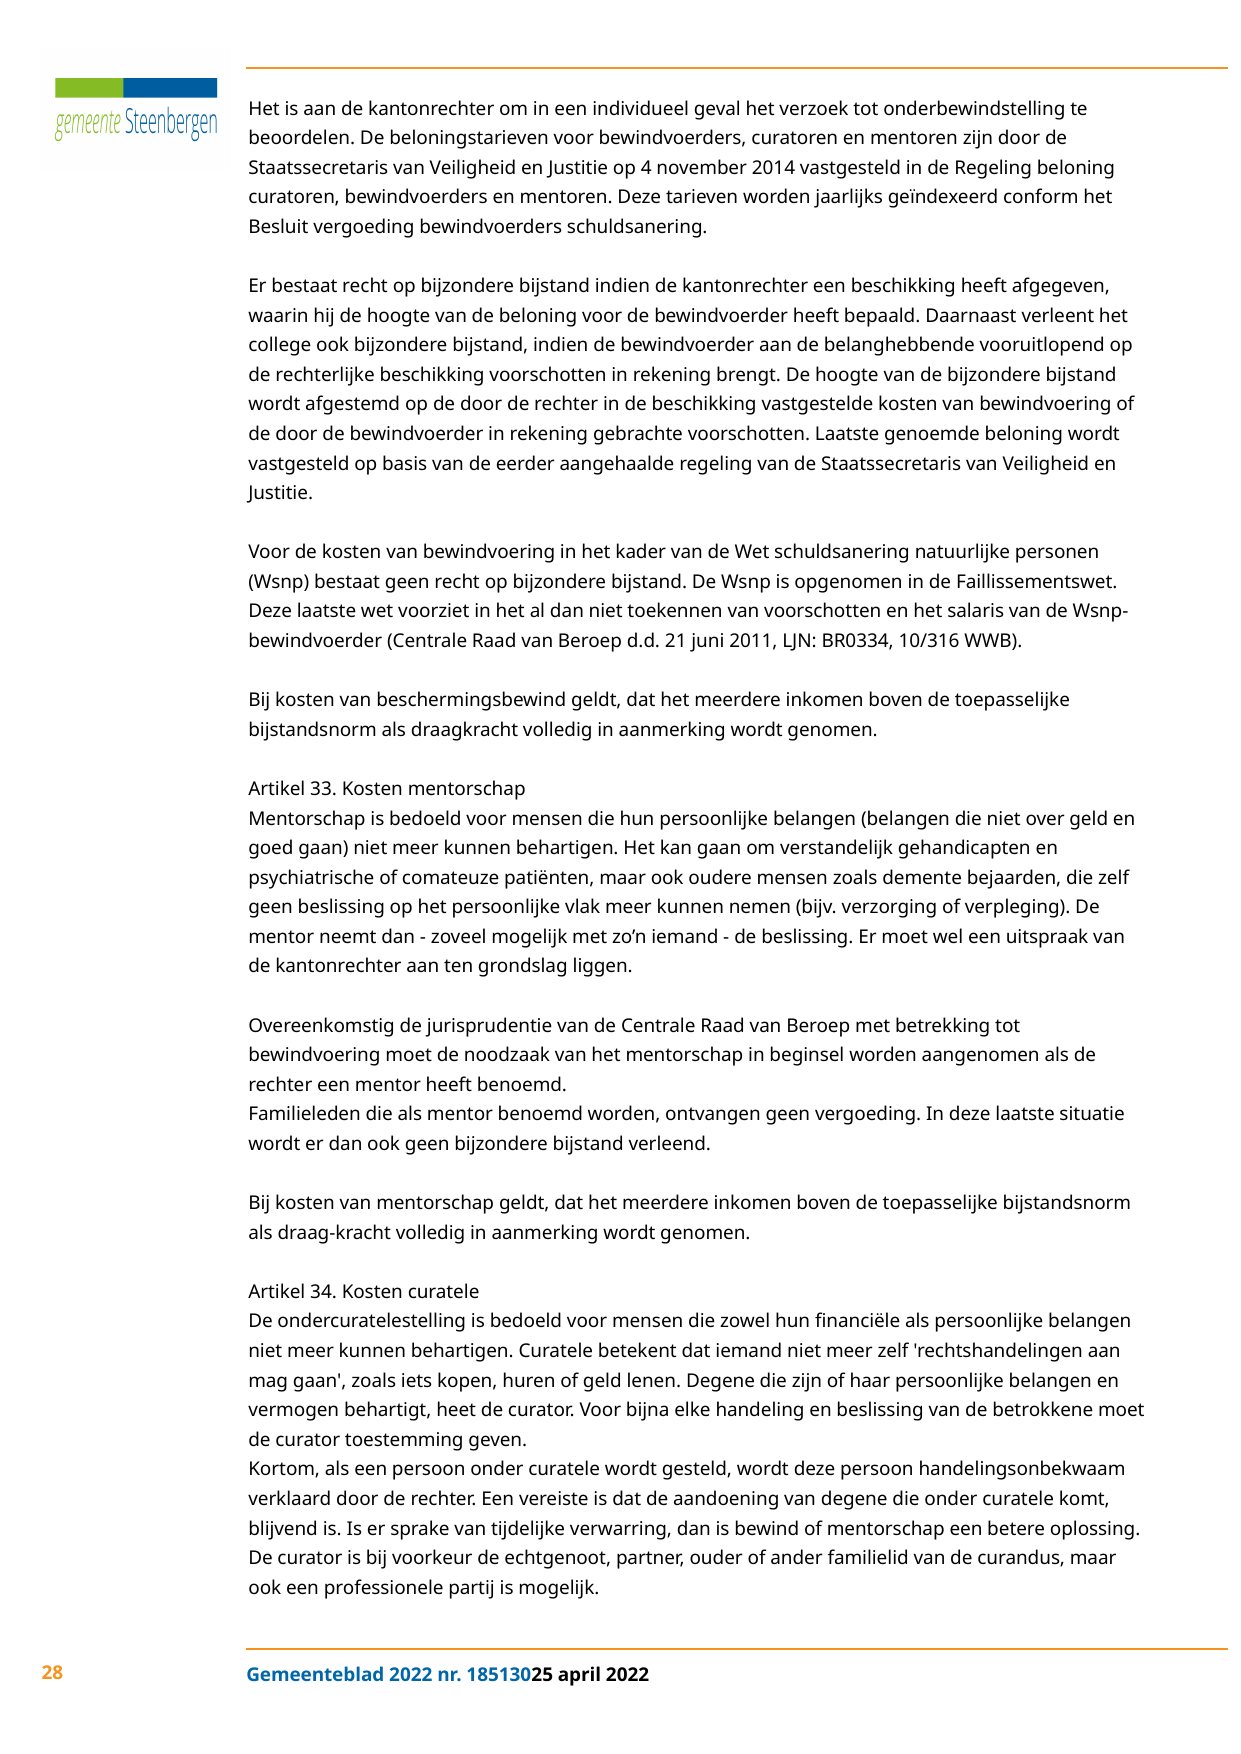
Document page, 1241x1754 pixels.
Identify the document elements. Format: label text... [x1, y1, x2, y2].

text Voor de kosten van bewindvoering in het kader van de Wet schuldsanering natuurlijke personen (Wsnp) bestaat geen recht op bijzondere bijstand. De Wsnp is opgenomen in de Faillissementswet. Deze laatste wet voorziet in het al dan niet toekennen van voorschotten en het salaris van de Wsnp-bewindvoerder (Centrale Raad van Beroep d.d. 21 juni 2011, LJN: BR0334, 10/316 WWB). [248, 538, 1152, 653]
text Familieleden die als mentor benoemd worden, ontvangen geen vergoeding. In deze laatste situatie wordt er dan ook geen bijzondere bijstand verleend. [248, 1101, 1152, 1156]
text De curator is bij voorkeur de echtgenoot, partner, ouder of ander familielid van de curandus, maar ook een professionele partij is mogelijk. [248, 1544, 1152, 1600]
text Artikel 34. Kosten curatele [248, 1278, 1152, 1304]
text Overeenkomstig de jurisprudentie van de Centrale Raad van Beroep met betrekking tot bewindvoering moet de noodzaak van het mentorschap in beginsel worden aangenomen als de rechter een mentor heeft benoemd. [248, 1012, 1152, 1097]
text Bij kosten van mentorschap geldt, dat het meerdere inkomen boven de toepasselijke bijstandsnorm als draag-kracht volledig in aanmerking wordt genomen. [248, 1189, 1152, 1245]
text Artikel 33. Kosten mentorschap [248, 775, 1152, 801]
text Kortom, als een persoon onder curatele wordt gesteld, wordt deze persoon handelingsonbekwaam verklaard door de rechter. Een vereiste is dat de aandoening van degene die onder curatele komt, blijvend is. Is er sprake van tijdelijke verwarring, dan is bewind of mentorschap een betere oplossing. [248, 1456, 1152, 1541]
text Het is aan de kantonrechter om in een individueel geval het verzoek tot onderbewindstelling te beoordelen. De beloningstarieven voor bewindvoerders, curatoren en mentoren zijn door de Staatssecretaris van Veiligheid en Justitie op 4 november 2014 vastgesteld in de Regeling beloning curatoren, bewindvoerders en mentoren. Deze tarieven worden jaarlijks geïndexeerd conform het Besluit vergoeding bewindvoerders schuldsanering. [248, 95, 1152, 239]
picture [41, 47, 231, 172]
text Mentorschap is bedoeld voor mensen die hun persoonlijke belangen (belangen die niet over geld en goed gaan) niet meer kunnen behartigen. Het kan gaan om verstandelijk gehandicapten en psychiatrische of comateuze patiënten, maar ook oudere mensen zoals demente bejaarden, die zelf geen beslissing op het persoonlijke vlak meer kunnen nemen (bijv. verzorging of verpleging). De mentor neemt dan - zoveel mogelijk met zo’n iemand - de beslissing. Er moet wel een uitspraak van de kantonrechter aan ten grondslag liggen. [248, 805, 1152, 978]
text Er bestaat recht op bijzondere bijstand indien de kantonrechter een beschikking heeft afgegeven, waarin hij de hoogte van de beloning voor de bewindvoerder heeft bepaald. Daarnaast verleent het college ook bijzondere bijstand, indien de bewindvoerder aan de belanghebbende vooruitlopend op de rechterlijke beschikking voorschotten in rekening brengt. De hoogte van de bijzondere bijstand wordt afgestemd op de door de rechter in de beschikking vastgestelde kosten van bewindvoering of de door de bewindvoerder in rekening gebrachte voorschotten. Laatste genoemde beloning wordt vastgesteld op basis van de eerder aangehaalde regeling van de Staatssecretaris van Veiligheid en Justitie. [248, 272, 1152, 505]
text Bij kosten van beschermingsbewind geldt, dat het meerdere inkomen boven de toepasselijke bijstandsnorm als draagkracht volledig in aanmerking wordt genomen. [248, 686, 1152, 742]
text De ondercuratelestelling is bedoeld voor mensen die zowel hun financiële als persoonlijke belangen niet meer kunnen behartigen. Curatele betekent dat iemand niet meer zelf 'rechtshandelingen aan mag gaan', zoals iets kopen, huren of geld lenen. Degene die zijn of haar persoonlijke belangen en vermogen behartigt, heet de curator. Voor bijna elke handeling en beslissing van de betrokkene moet de curator toestemming geven. [248, 1308, 1152, 1452]
